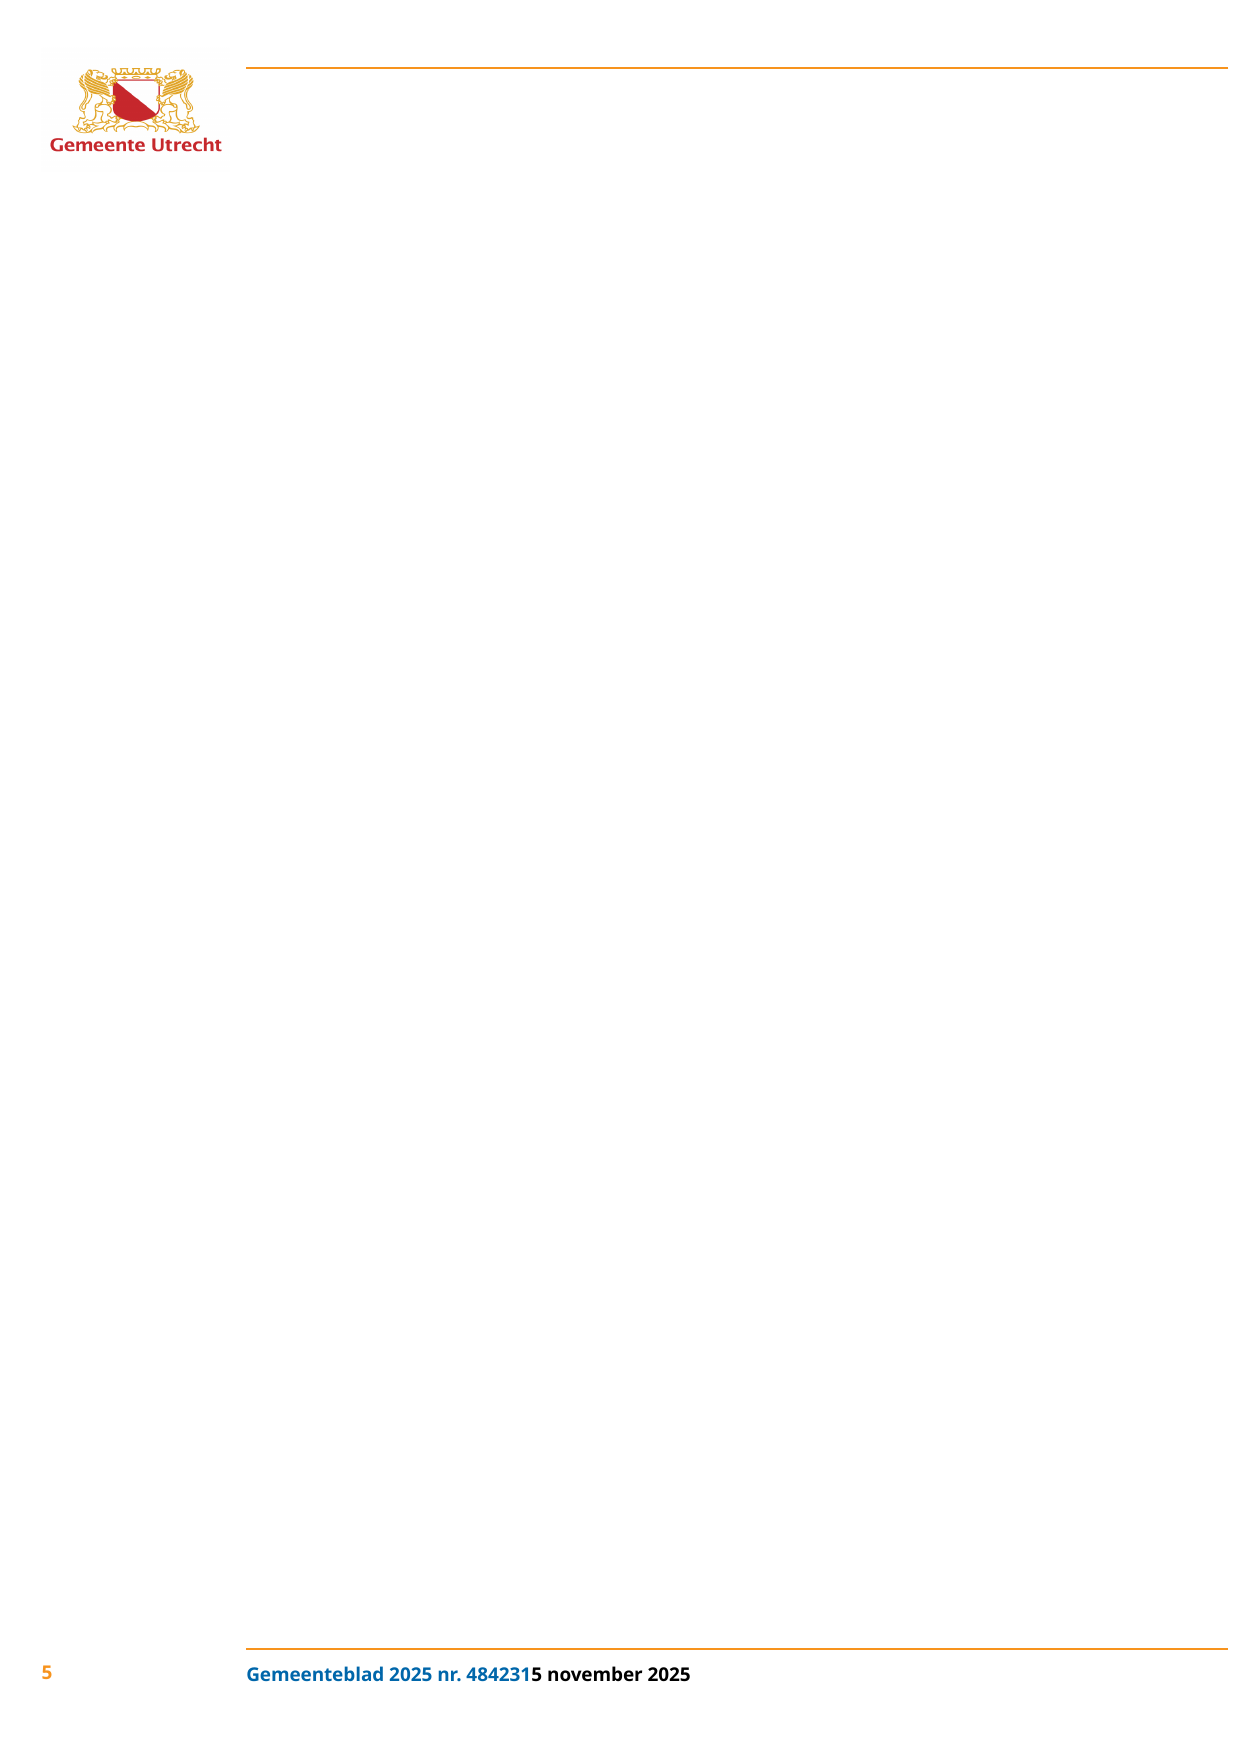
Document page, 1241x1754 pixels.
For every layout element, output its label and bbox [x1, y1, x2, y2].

picture [41, 47, 231, 172]
